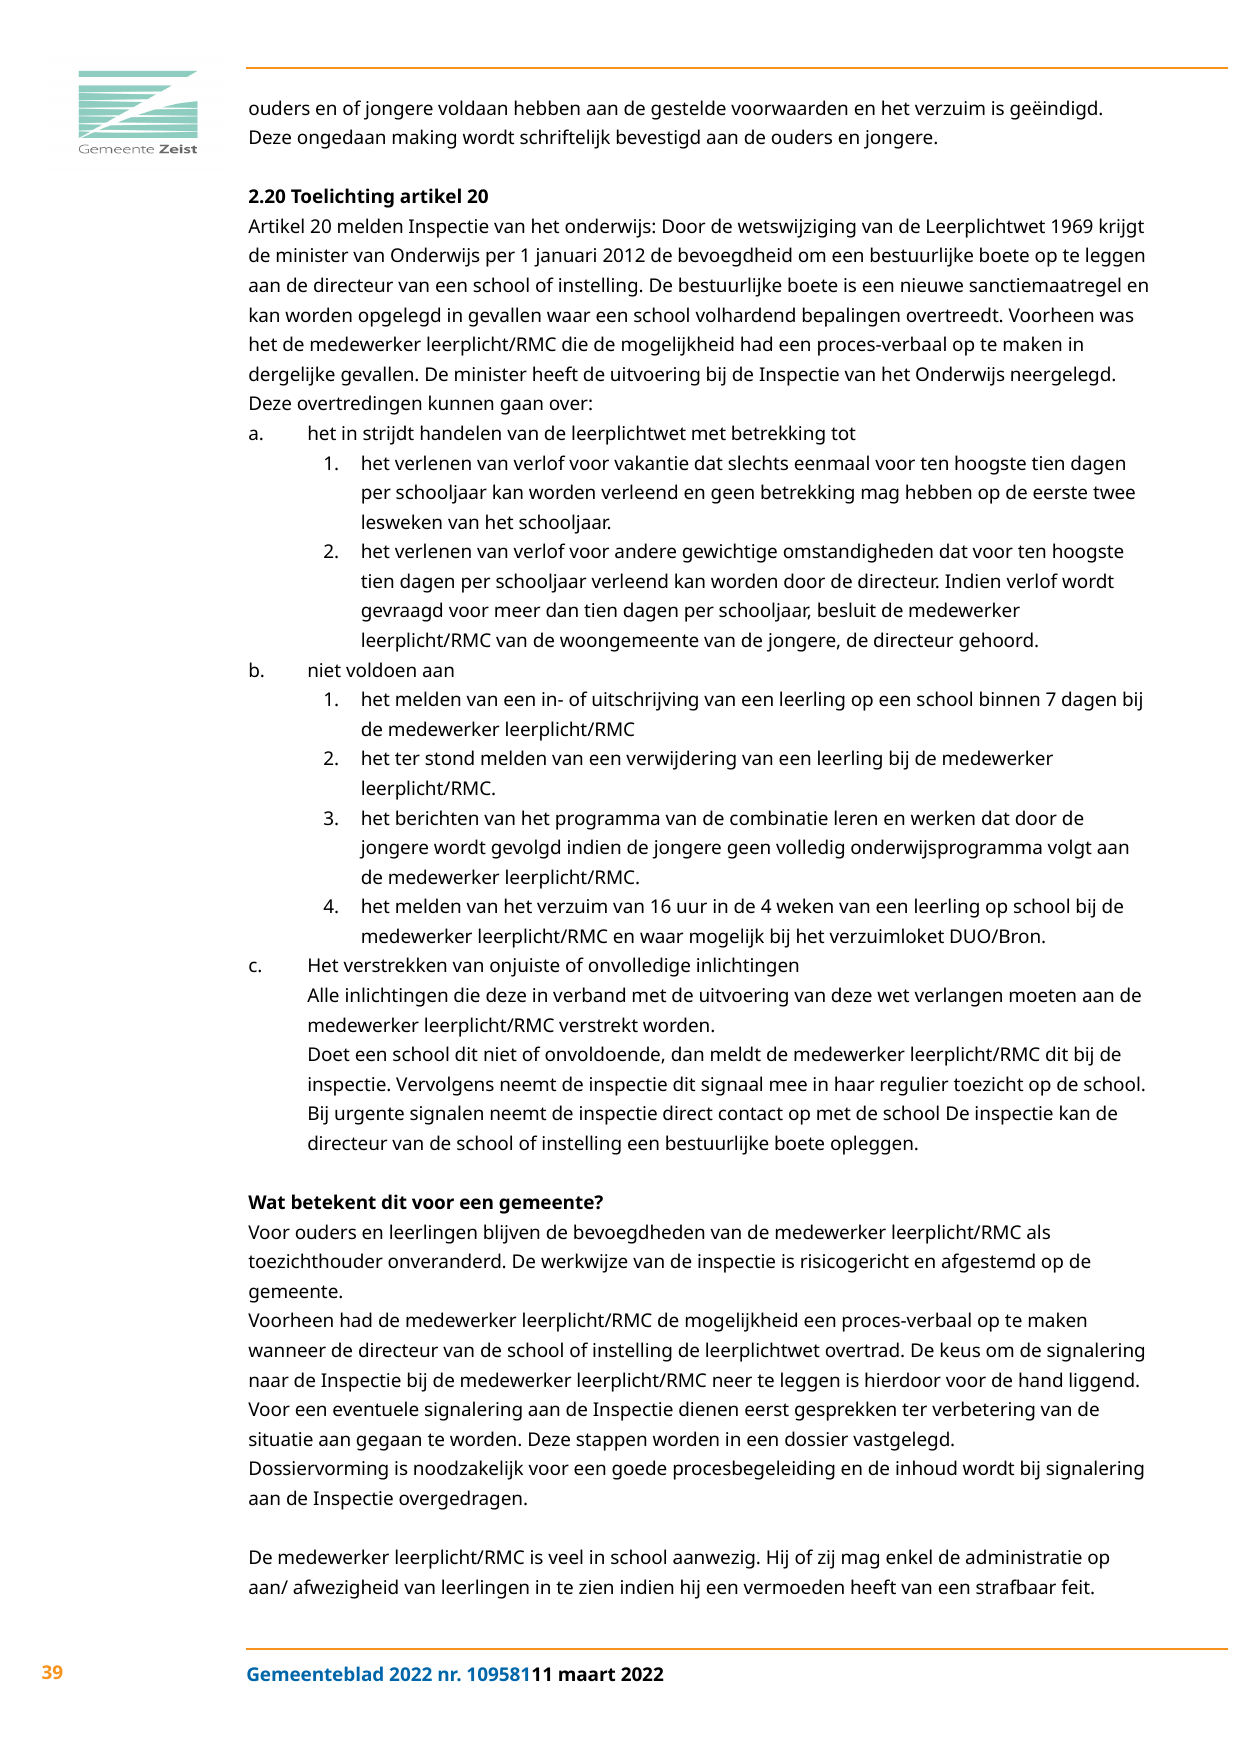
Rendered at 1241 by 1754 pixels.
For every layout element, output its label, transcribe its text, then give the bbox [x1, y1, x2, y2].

list het melden van een in- of uitschrijving van een leerling op een school binnen 7 dagen bij de medewerker leerplicht/RMC [323, 686, 1152, 742]
list het berichten van het programma van de combinatie leren en werken dat door de jongere wordt gevolgd indien de jongere geen volledig onderwijsprogramma volgt aan de medewerker leerplicht/RMC. [323, 805, 1152, 890]
list Doet een school dit niet of onvoldoende, dan meldt de medewerker leerplicht/RMC dit bij de inspectie. Vervolgens neemt de inspectie dit signaal mee in haar regulier toezicht op de school. Bij urgente signalen neemt de inspectie direct contact op met de school De inspectie kan de directeur van de school of instelling een bestuurlijke boete opleggen. [248, 1041, 1152, 1156]
list het in strijdt handelen van de leerplichtwet met betrekking tot [248, 420, 1152, 446]
text Wat betekent dit voor een gemeente? [248, 1189, 1152, 1215]
picture [41, 47, 231, 172]
text Voor een eventuele signalering aan de Inspectie dienen eerst gesprekken ter verbetering van de situatie aan gegaan te worden. Deze stappen worden in een dossier vastgelegd. [248, 1396, 1152, 1452]
list Alle inlichtingen die deze in verband met de uitvoering van deze wet verlangen moeten aan de medewerker leerplicht/RMC verstrekt worden. [248, 982, 1152, 1038]
text De medewerker leerplicht/RMC is veel in school aanwezig. Hij of zij mag enkel de administratie op aan/ afwezigheid van leerlingen in te zien indien hij een vermoeden heeft van een strafbaar feit. [248, 1544, 1152, 1600]
text ouders en of jongere voldaan hebben aan de gestelde voorwaarden en het verzuim is geëindigd. Deze ongedaan making wordt schriftelijk bevestigd aan de ouders en jongere. [248, 95, 1152, 150]
text Voor ouders en leerlingen blijven de bevoegdheden van de medewerker leerplicht/RMC als toezichthouder onveranderd. De werkwijze van de inspectie is risicogericht en afgestemd op de gemeente. [248, 1219, 1152, 1304]
list het melden van het verzuim van 16 uur in de 4 weken van een leerling op school bij de medewerker leerplicht/RMC en waar mogelijk bij het verzuimloket DUO/Bron. [323, 893, 1152, 949]
text Artikel 20 melden Inspectie van het onderwijs: Door de wetswijziging van de Leerplichtwet 1969 krijgt de minister van Onderwijs per 1 januari 2012 de bevoegdheid om een bestuurlijke boete op te leggen aan de directeur van een school of instelling. De bestuurlijke boete is een nieuwe sanctiemaatregel en kan worden opgelegd in gevallen waar een school volhardend bepalingen overtreedt. Voorheen was het de medewerker leerplicht/RMC die de mogelijkheid had een proces-verbaal op te maken in dergelijke gevallen. De minister heeft de uitvoering bij de Inspectie van het Onderwijs neergelegd. [248, 213, 1152, 387]
text Dossiervorming is noodzakelijk voor een goede procesbegeleiding en de inhoud wordt bij signalering aan de Inspectie overgedragen. [248, 1456, 1152, 1511]
text 2.20 Toelichting artikel 20 [248, 183, 1152, 209]
list het verlenen van verlof voor andere gewichtige omstandigheden dat voor ten hoogste tien dagen per schooljaar verleend kan worden door de directeur. Indien verlof wordt gevraagd voor meer dan tien dagen per schooljaar, besluit de medewerker leerplicht/RMC van de woongemeente van de jongere, de directeur gehoord. [323, 538, 1152, 653]
text Voorheen had de medewerker leerplicht/RMC de mogelijkheid een proces-verbaal op te maken wanneer de directeur van de school of instelling de leerplichtwet overtrad. De keus om de signalering naar de Inspectie bij de medewerker leerplicht/RMC neer te leggen is hierdoor voor de hand liggend. [248, 1308, 1152, 1393]
list het ter stond melden van een verwijdering van een leerling bij de medewerker leerplicht/RMC. [323, 746, 1152, 801]
list Het verstrekken van onjuiste of onvolledige inlichtingen [248, 953, 1152, 978]
list het verlenen van verlof voor vakantie dat slechts eenmaal voor ten hoogste tien dagen per schooljaar kan worden verleend en geen betrekking mag hebben op de eerste twee lesweken van het schooljaar. [323, 450, 1152, 535]
list niet voldoen aan [248, 657, 1152, 683]
text Deze overtredingen kunnen gaan over: [248, 391, 1152, 416]
